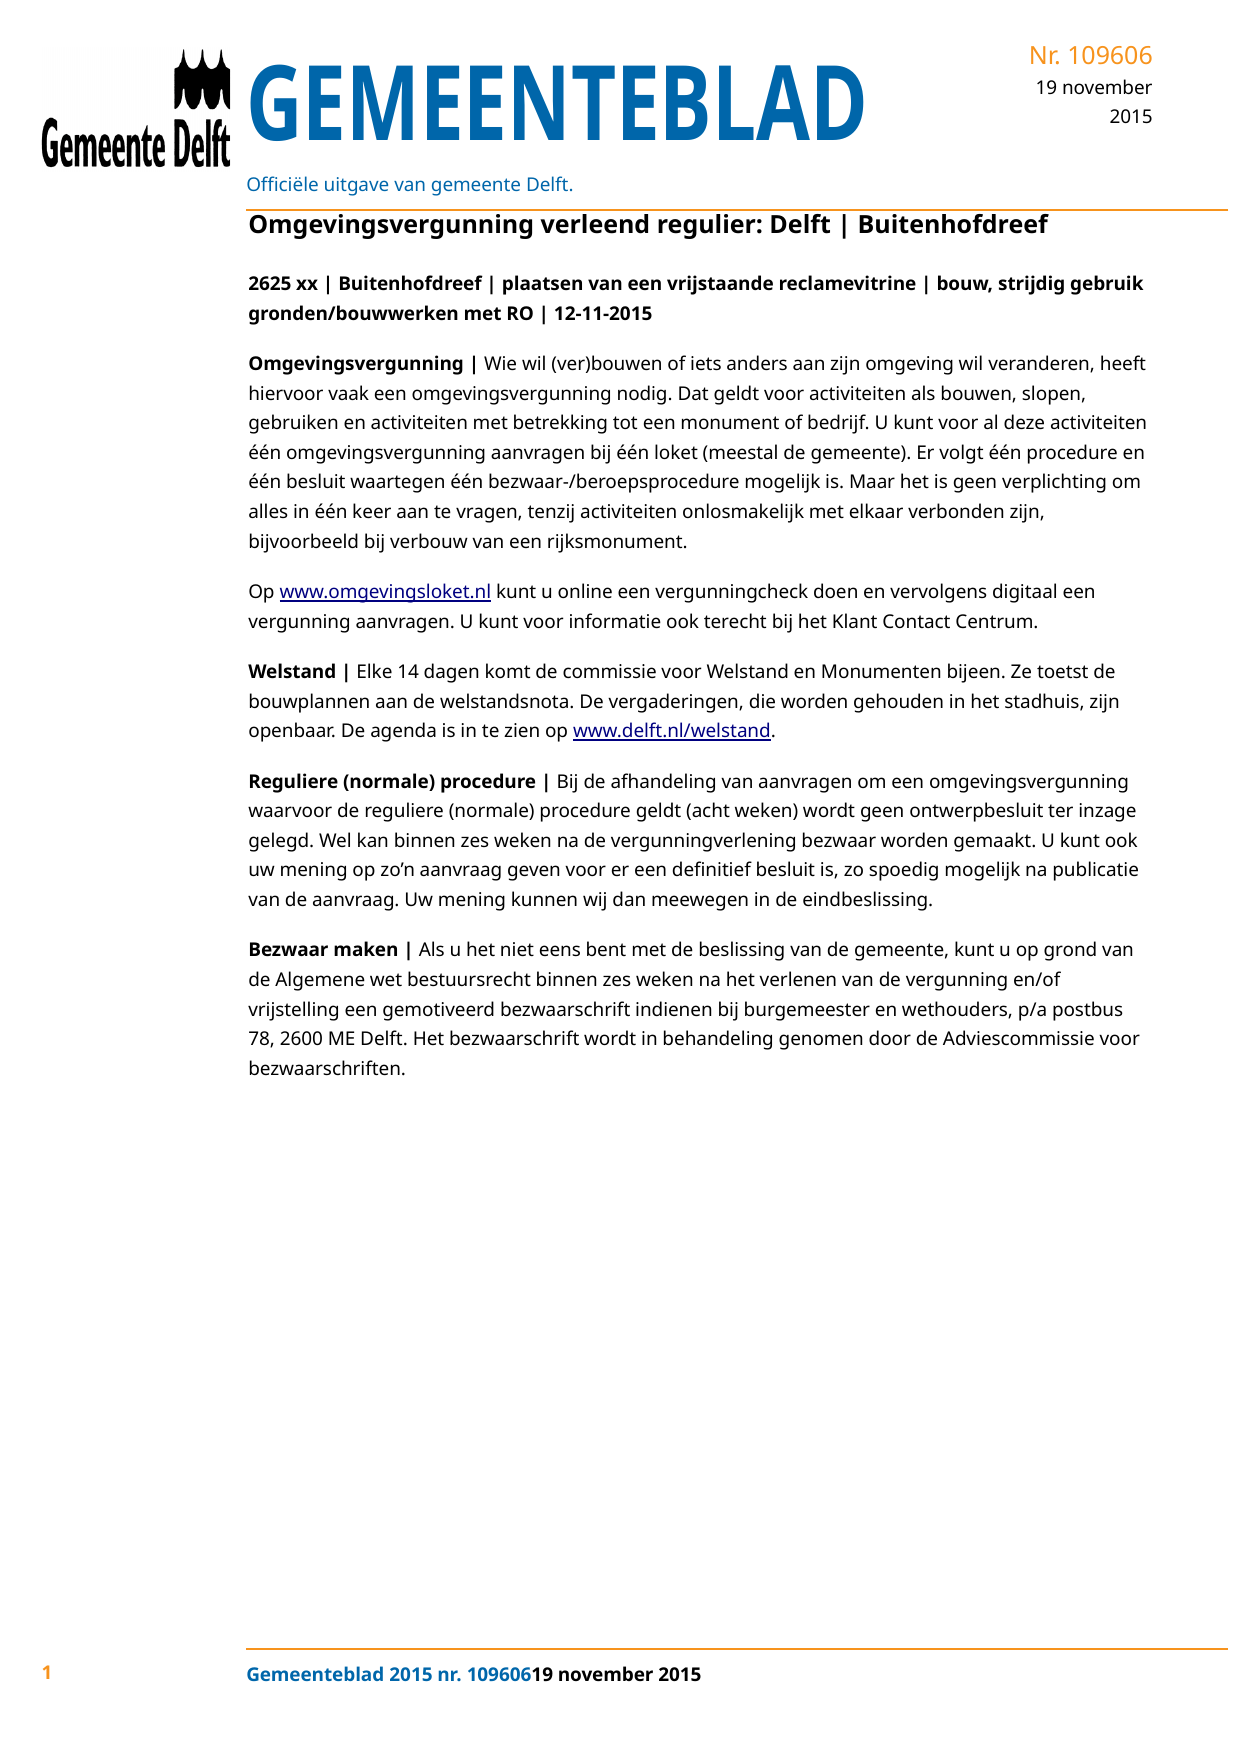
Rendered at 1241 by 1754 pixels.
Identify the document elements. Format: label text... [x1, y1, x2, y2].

text Welstand | Elke 14 dagen komt de commissie voor Welstand en Monumenten bijeen. Ze toetst de bouwplannen aan de welstandsnota. De vergaderingen, die worden gehouden in het stadhuis, zijn openbaar. De agenda is in te zien op www.delft.nl/welstand. [248, 658, 1152, 743]
picture [41, 47, 231, 172]
text 2625 xx | Buitenhofdreef | plaatsen van een vrijstaande reclamevitrine | bouw, strijdig gebruik gronden/bouwwerken met RO | 12-11-2015 [248, 270, 1152, 326]
text Bezwaar maken | Als u het niet eens bent met de beslissing van de gemeente, kunt u op grond van de Algemene wet bestuursrecht binnen zes weken na het verlenen van de vergunning en/of vrijstelling een gemotiveerd bezwaarschrift indienen bij burgemeester en wethouders, p/a postbus 78, 2600 ME Delft. Het bezwaarschrift wordt in behandeling genomen door de Adviescommissie voor bezwaarschriften. [248, 937, 1152, 1081]
text Reguliere (normale) procedure | Bij de afhandeling van aanvragen om een omgevingsvergunning waarvoor de reguliere (normale) procedure geldt (acht weken) wordt geen ontwerpbesluit ter inzage gelegd. Wel kan binnen zes weken na de vergunningverlening bezwaar worden gemaakt. U kunt ook uw mening op zo’n aanvraag geven voor er een definitief besluit is, zo spoedig mogelijk na publicatie van de aanvraag. Uw mening kunnen wij dan meewegen in de eindbeslissing. [248, 768, 1152, 912]
text Omgevingsvergunning verleend regulier: Delft | Buitenhofdreef [248, 211, 1152, 241]
text Op www.omgevingsloket.nl kunt u online een vergunningcheck doen en vervolgens digitaal een vergunning aanvragen. U kunt voor informatie ook terecht bij het Klant Contact Centrum. [248, 578, 1152, 633]
text Omgevingsvergunning | Wie wil (ver)bouwen of iets anders aan zijn omgeving wil veranderen, heeft hiervoor vaak een omgevingsvergunning nodig. Dat geldt voor activiteiten als bouwen, slopen, gebruiken en activiteiten met betrekking tot een monument of bedrijf. U kunt voor al deze activiteiten één omgevingsvergunning aanvragen bij één loket (meestal de gemeente). Er volgt één procedure en één besluit waartegen één bezwaar-/beroepsprocedure mogelijk is. Maar het is geen verplichting om alles in één keer aan te vragen, tenzij activiteiten onlosmakelijk met elkaar verbonden zijn, bijvoorbeeld bij verbouw van een rijksmonument. [248, 350, 1152, 553]
